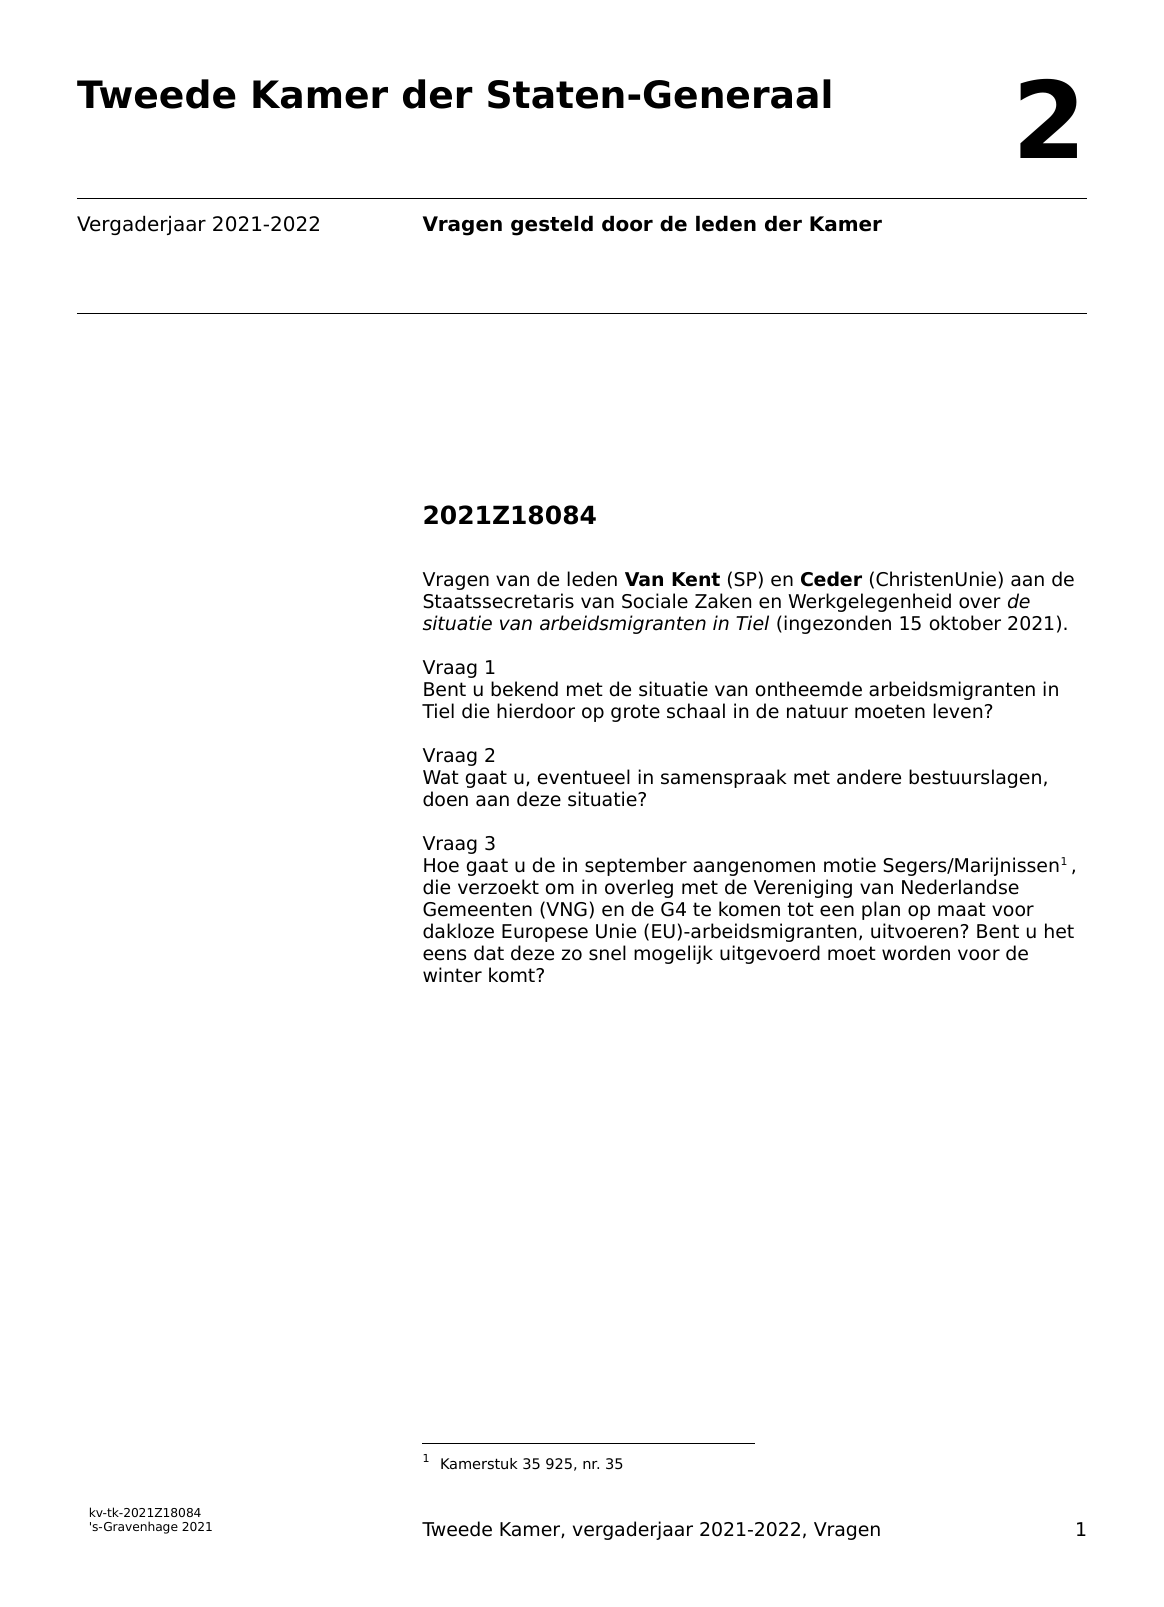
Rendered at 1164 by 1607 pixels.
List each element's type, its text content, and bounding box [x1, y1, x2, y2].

text Wat gaat u, eventueel in samenspraak met andere bestuurslagen, doen aan deze situatie? [422, 767, 1087, 811]
text Bent u bekend met de situatie van ontheemde arbeidsmigranten in Tiel die hierdoor op grote schaal in de natuur moeten leven? [422, 679, 1087, 723]
text Kamerstuk 35 925, nr. 35 [422, 1452, 1087, 1474]
text 2021Z18084 [422, 501, 1087, 531]
text Vraag 3 [422, 833, 1087, 855]
text kv-tk-2021Z18084 [88, 1506, 323, 1520]
text Vraag 2 [422, 745, 1087, 767]
text Hoe gaat u de in september aangenomen motie Segers/Marijnissen, die verzoekt om in overleg met de Vereniging van Nederlandse Gemeenten (VNG) en de G4 te komen tot een plan op maat voor dakloze Europese Unie (EU)-arbeidsmigranten, uitvoeren? Bent u het eens dat deze zo snel mogelijk uitgevoerd moet worden voor de winter komt? [422, 855, 1087, 987]
table_header 2 [886, 59, 1087, 198]
text Vragen van de leden Van Kent (SP) en Ceder (ChristenUnie) aan de Staatssecretaris van Sociale Zaken en Werkgelegenheid over de situatie van arbeidsmigranten in Tiel (ingezonden 15 oktober 2021). [422, 569, 1087, 635]
text Vraag 1 [422, 657, 1087, 679]
table_cell Vergaderjaar 2021-2022 [77, 199, 422, 313]
text 's-Gravenhage 2021 [88, 1520, 323, 1534]
table_header Tweede Kamer der Staten-Generaal [77, 59, 886, 198]
table_cell Vragen gesteld door de leden der Kamer [422, 199, 1087, 313]
